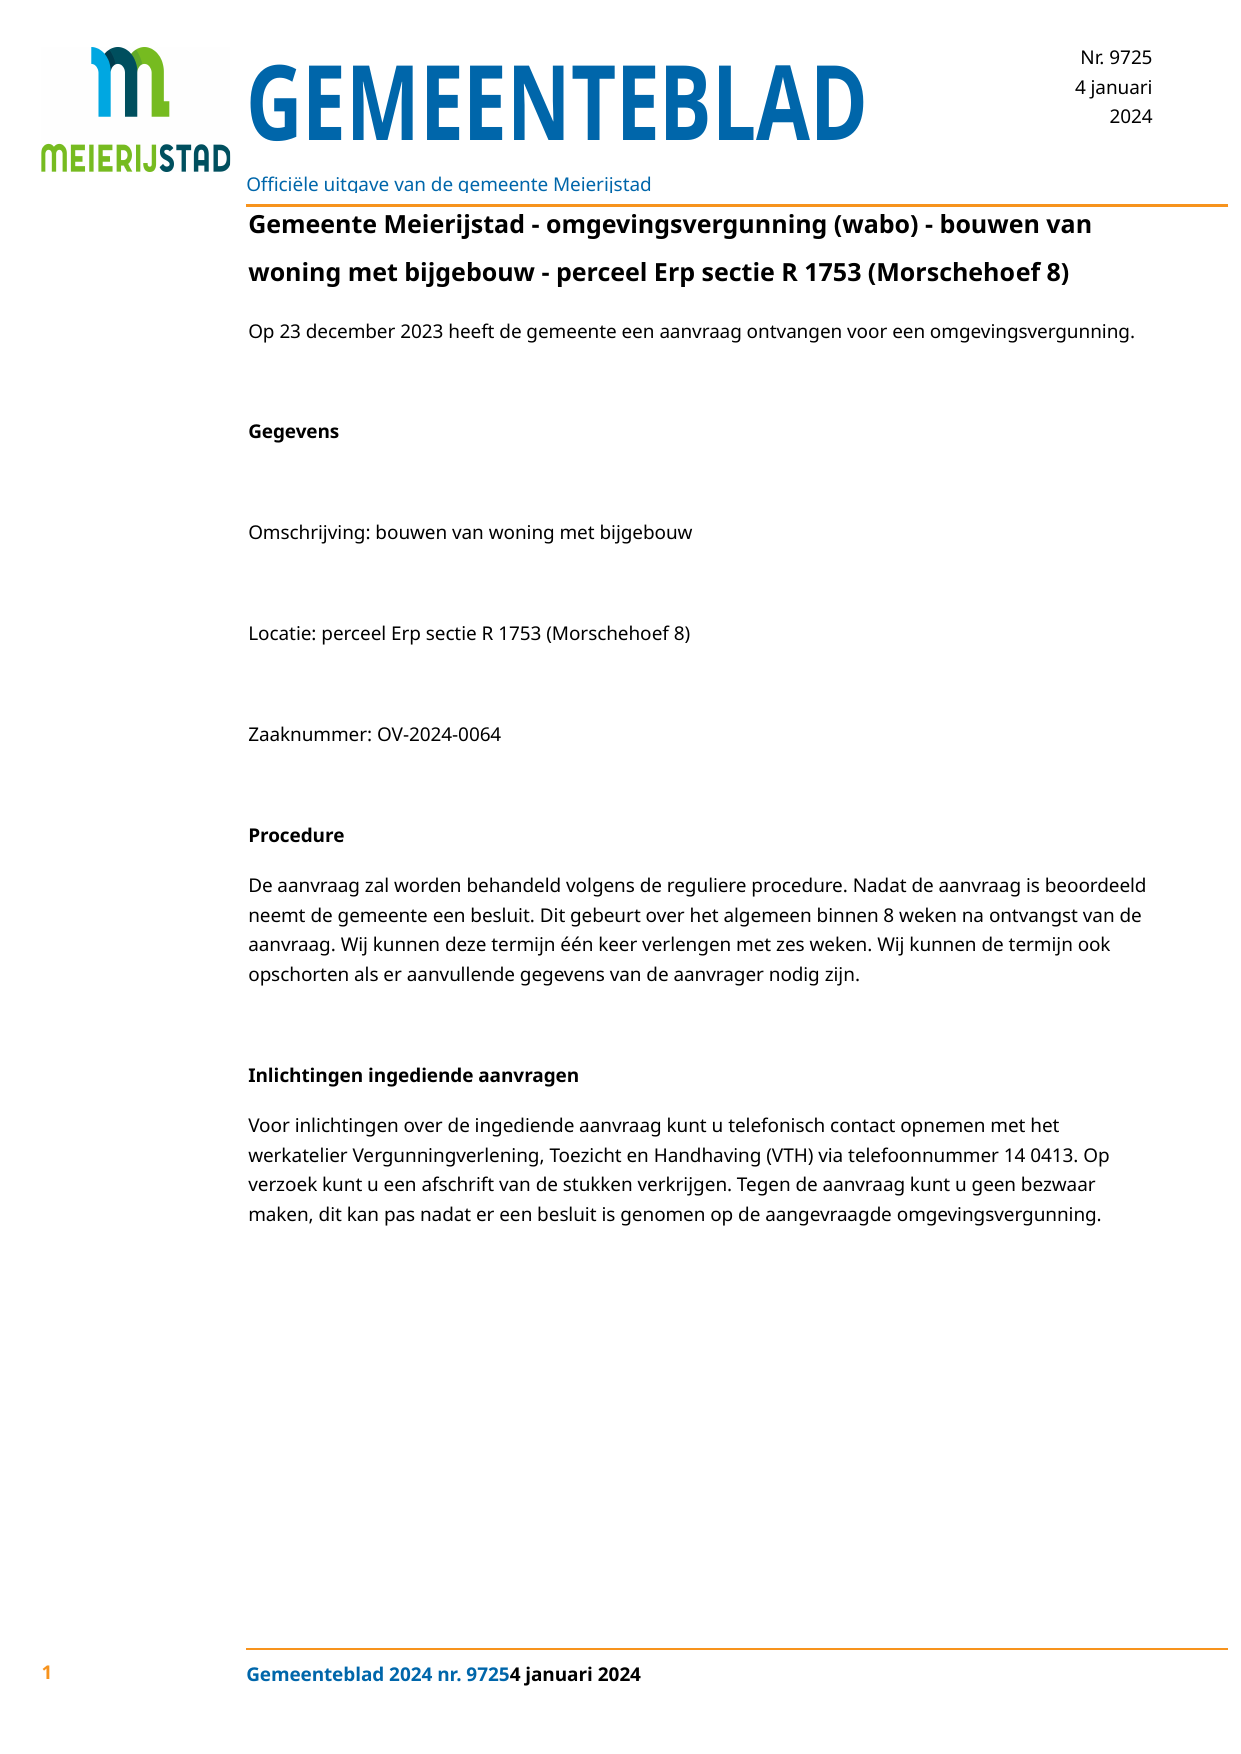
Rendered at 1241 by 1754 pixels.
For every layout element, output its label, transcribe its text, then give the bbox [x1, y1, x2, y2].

text Gemeente Meierijstad - omgevingsvergunning (wabo) - bouwen van woning met bijgebouw - perceel Erp sectie R 1753 (Morscheho­ef 8) [248, 207, 1152, 288]
text Procedure [248, 822, 1152, 848]
text Voor inlichtingen over de ingediende aanvraag kunt u telefonisch contact opnemen met het werkatelier Vergunningverlening, Toezicht en Handhaving (VTH) via telefoonnummer 14 0413. Op verzoek kunt u een afschrift van de stukken verkrijgen. Tegen de aanvraag kunt u geen bezwaar maken, dit kan pas nadat er een besluit is genomen op de aangevraagde omgevingsvergunning. [248, 1112, 1152, 1227]
picture [41, 47, 231, 172]
text Zaaknummer: OV-2024-0064 [248, 721, 1152, 747]
text Omschrijving: bouwen van woning met bijgebouw [248, 519, 1152, 545]
text Locatie: perceel Erp sectie R 1753 (Morscheho­ef 8) [248, 620, 1152, 646]
text Op 23 december 2023 heeft de gemeente een aanvraag ontvangen voor een omgevingsvergunning. [248, 318, 1152, 344]
text Inlichtingen ingediende aanvragen [248, 1062, 1152, 1088]
text De aanvraag zal worden behandeld volgens de reguliere procedure. Nadat de aanvraag is beoordeeld neemt de gemeente een besluit. Dit gebeurt over het algemeen binnen 8 weken na ontvangst van de aanvraag. Wij kunnen deze termijn één keer verlengen met zes weken. Wij kunnen de termijn ook opschorten als er aanvullende gegevens van de aanvrager nodig zijn. [248, 872, 1152, 987]
text Gegevens [248, 419, 1152, 444]
